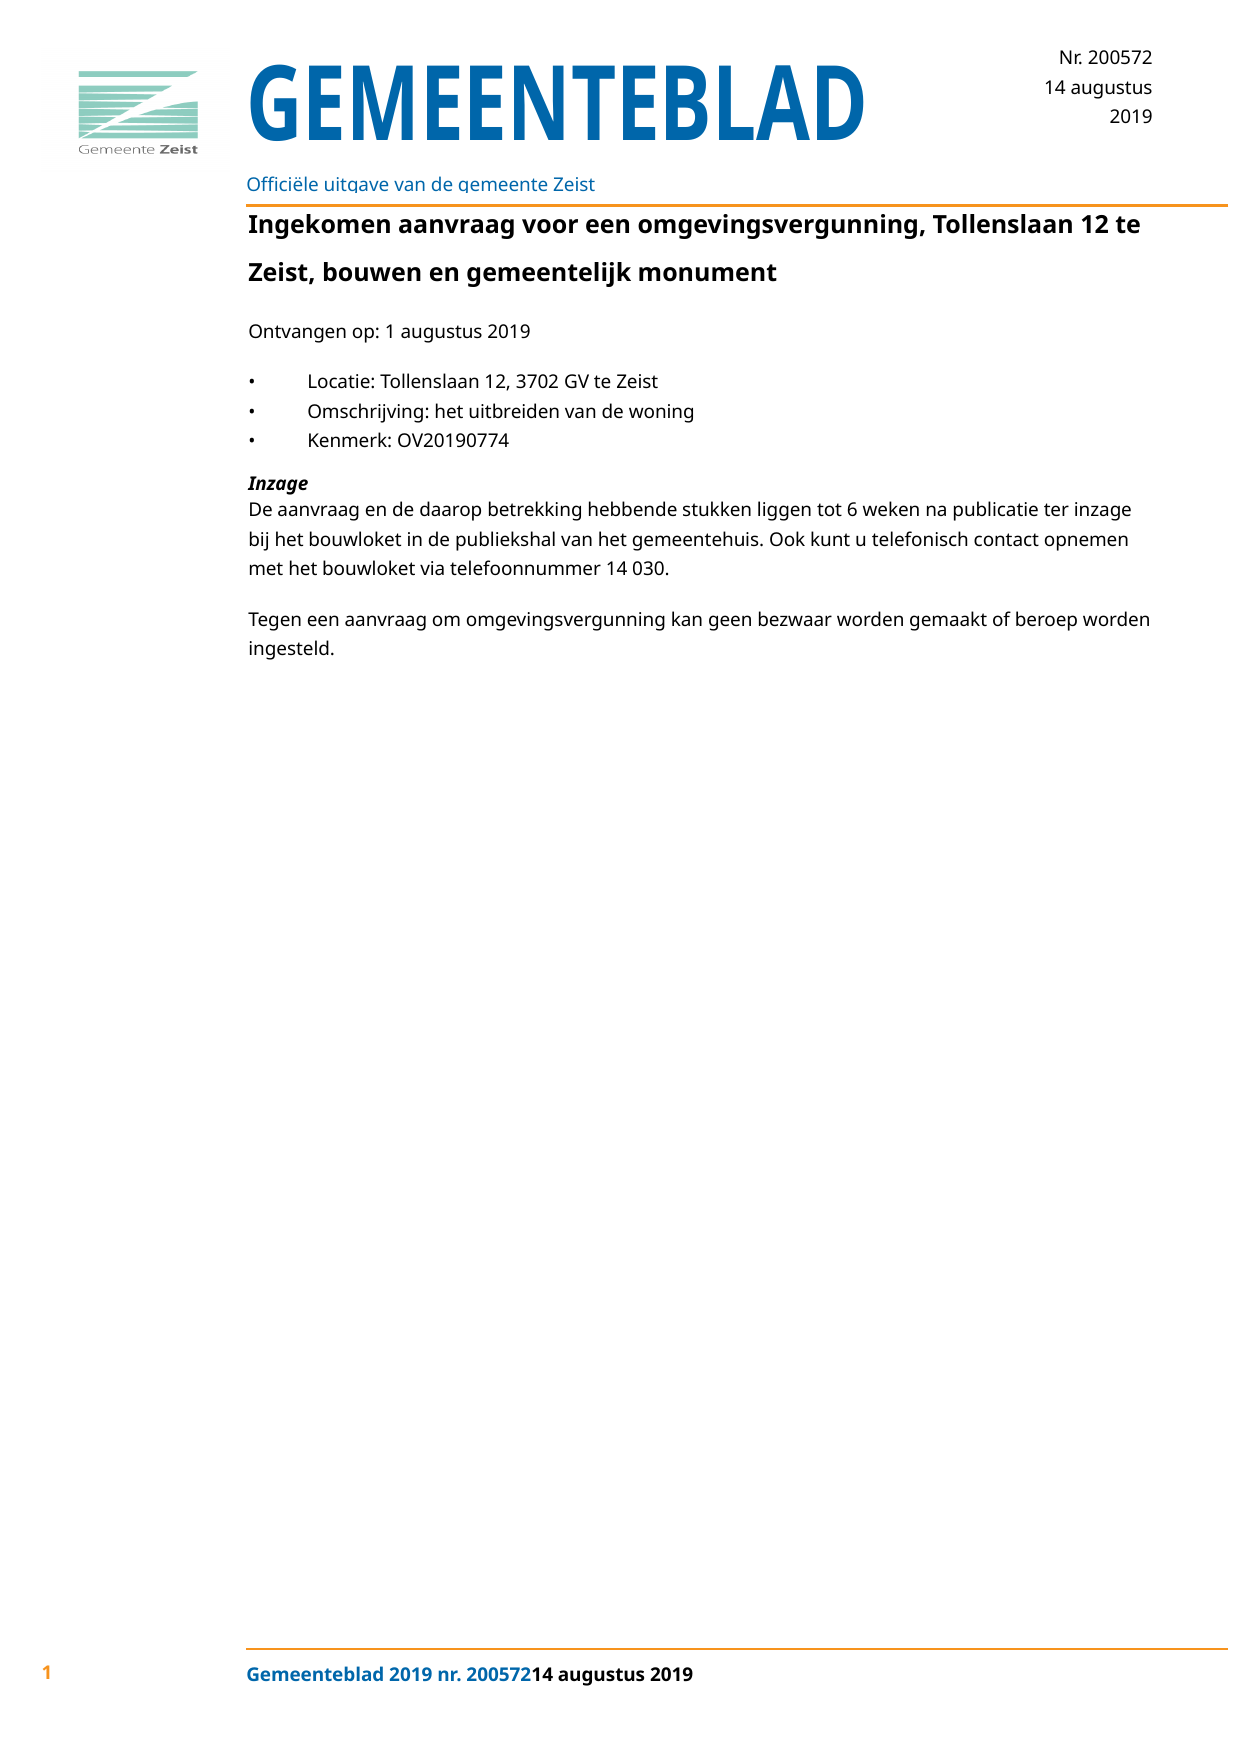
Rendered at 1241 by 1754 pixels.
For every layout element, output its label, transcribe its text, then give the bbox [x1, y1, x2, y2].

picture [41, 47, 231, 172]
text Tegen een aanvraag om omgevingsvergunning kan geen bezwaar worden gemaakt of beroep worden ingesteld. [248, 606, 1152, 661]
text Inzage [248, 471, 1152, 496]
text Ontvangen op: 1 augustus 2019 [248, 318, 1152, 344]
list Kenmerk: OV20190774 [248, 427, 1152, 453]
list Omschrijving: het uitbreiden van de woning [248, 398, 1152, 424]
list Locatie: Tollenslaan 12, 3702 GV te Zeist [248, 368, 1152, 394]
text De aanvraag en de daarop betrekking hebbende stukken liggen tot 6 weken na publicatie ter inzage bij het bouwloket in de publiekshal van het gemeentehuis. Ook kunt u telefonisch contact opnemen met het bouwloket via telefoonnummer 14 030. [248, 496, 1152, 581]
text Ingekomen aanvraag voor een omgevingsvergunning, Tollenslaan 12 te Zeist, bouwen en gemeentelijk monument [248, 207, 1152, 288]
